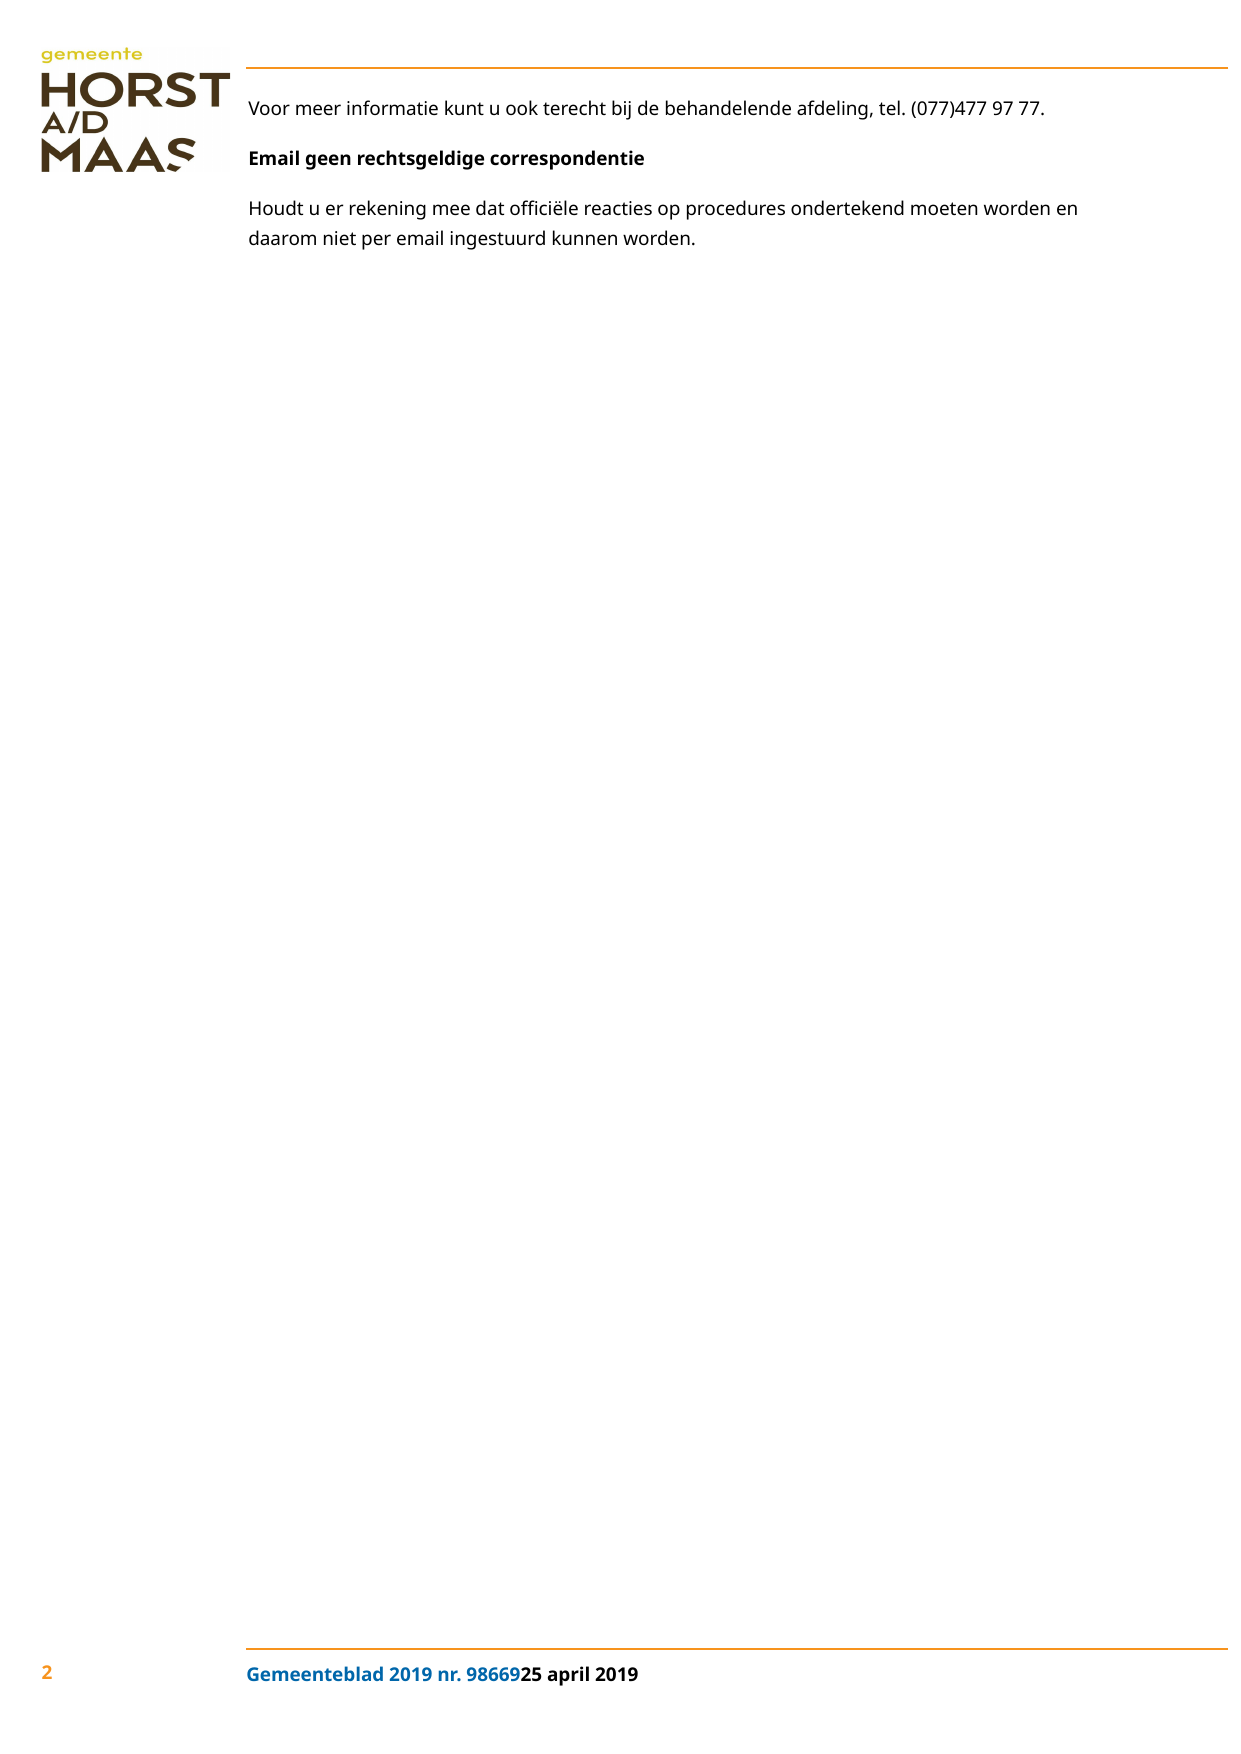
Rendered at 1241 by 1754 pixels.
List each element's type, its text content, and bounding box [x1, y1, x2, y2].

text Email geen rechtsgeldige correspondentie [248, 145, 1152, 171]
picture [41, 47, 231, 172]
text Houdt u er rekening mee dat officiële reacties op procedures ondertekend moeten worden en daarom niet per email ingestuurd kunnen worden. [248, 196, 1152, 251]
text Voor meer informatie kunt u ook terecht bij de behandelende afdeling, tel. (077)477 97 77. [248, 95, 1152, 121]
